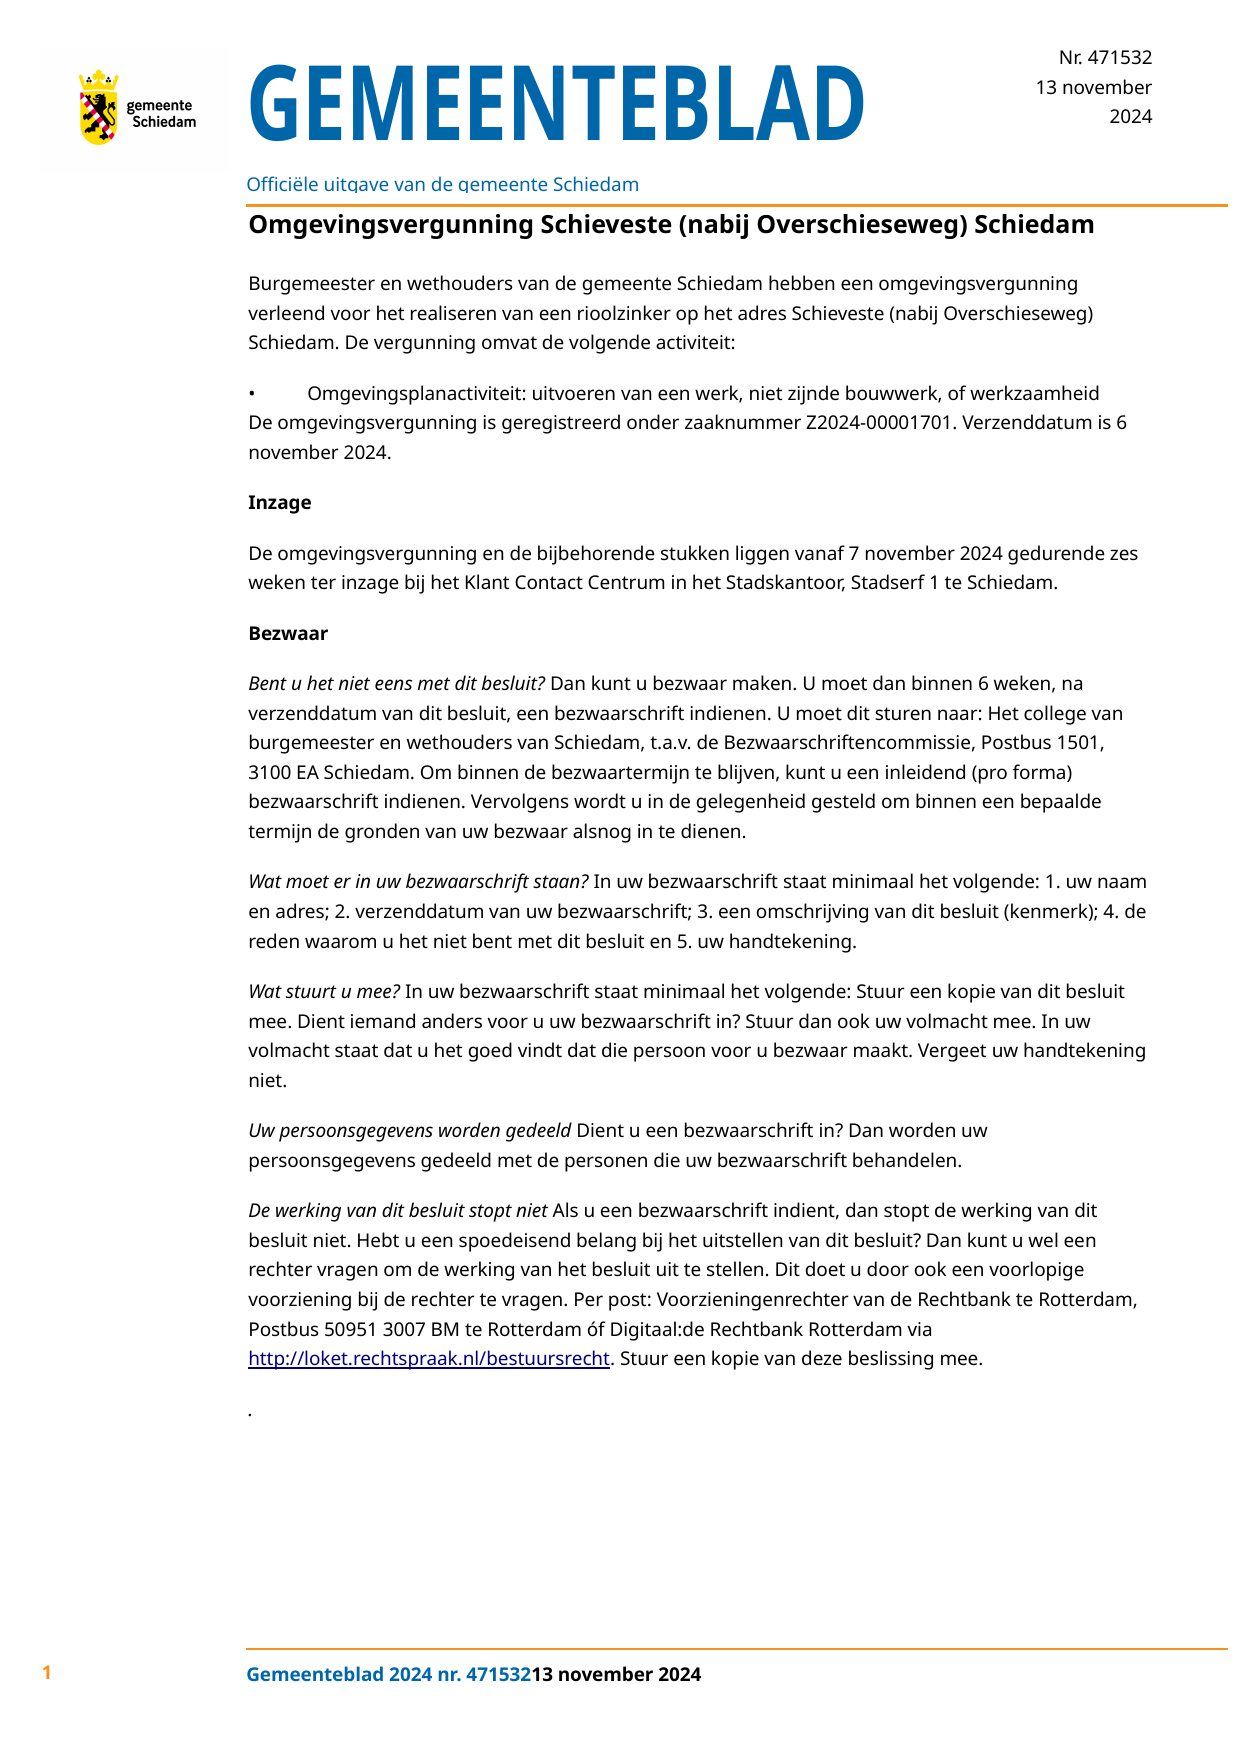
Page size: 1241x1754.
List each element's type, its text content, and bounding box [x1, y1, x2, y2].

text De omgevingsvergunning is geregistreerd onder zaaknummer Z2024-00001701. Verzenddatum is 6 november 2024. [248, 409, 1152, 465]
text Wat moet er in uw bezwaarschrift staan? In uw bezwaarschrift staat minimaal het volgende: 1. uw naam en adres; 2. verzenddatum van uw bezwaarschrift; 3. een omschrijving van dit besluit (kenmerk); 4. de reden waarom u het niet bent met dit besluit en 5. uw handtekening. [248, 869, 1152, 953]
text Inzage [248, 489, 1152, 515]
text Bent u het niet eens met dit besluit? Dan kunt u bezwaar maken. U moet dan binnen 6 weken, na verzenddatum van dit besluit, een bezwaarschrift indienen. U moet dit sturen naar: Het college van burgemeester en wethouders van Schiedam, t.a.v. de Bezwaarschriftencommissie, Postbus 1501, 3100 EA Schiedam. Om binnen de bezwaartermijn te blijven, kunt u een inleidend (pro forma) bezwaarschrift indienen. Vervolgens wordt u in de gelegenheid gesteld om binnen een bepaalde termijn de gronden van uw bezwaar alsnog in te dienen. [248, 670, 1152, 844]
text Burgemeester en wethouders van de gemeente Schiedam hebben een omgevingsvergunning verleend voor het realiseren van een rioolzinker op het adres Schieveste (nabij Overschieseweg) Schiedam. De vergunning omvat de volgende activiteit: [248, 270, 1152, 355]
list Omgevingsplanactiviteit: uitvoeren van een werk, niet zijnde bouwwerk, of werkzaamheid [248, 380, 1152, 406]
text Bezwaar [248, 620, 1152, 646]
text Omgevingsvergunning Schieveste (nabij Overschieseweg) Schiedam [248, 207, 1152, 241]
text De werking van dit besluit stopt niet Als u een bezwaarschrift indient, dan stopt de werking van dit besluit niet. Hebt u een spoedeisend belang bij het uitstellen van dit besluit? Dan kunt u wel een rechter vragen om de werking van het besluit uit te stellen. Dit doet u door ook een voorlopige voorziening bij de rechter te vragen. Per post: Voorzieningenrechter van de Rechtbank te Rotterdam, Postbus 50951 3007 BM te Rotterdam óf Digitaal:de Rechtbank Rotterdam via http://loket.rechtspraak.nl/bestuursrecht. Stuur een kopie van deze beslissing mee. [248, 1197, 1152, 1371]
text Uw persoonsgegevens worden gedeeld Dient u een bezwaarschrift in? Dan worden uw persoonsgegevens gedeeld met de personen die uw bezwaarschrift behandelen. [248, 1117, 1152, 1173]
text De omgevingsvergunning en de bijbehorende stukken liggen vanaf 7 november 2024 gedurende zes weken ter inzage bij het Klant Contact Centrum in het Stadskantoor, Stadserf 1 te Schiedam. [248, 540, 1152, 595]
text . [248, 1396, 1152, 1421]
picture [41, 47, 231, 172]
text Wat stuurt u mee? In uw bezwaarschrift staat minimaal het volgende: Stuur een kopie van dit besluit mee. Dient iemand anders voor u uw bezwaarschrift in? Stuur dan ook uw volmacht mee. In uw volmacht staat dat u het goed vindt dat die persoon voor u bezwaar maakt. Vergeet uw handtekening niet. [248, 978, 1152, 1093]
